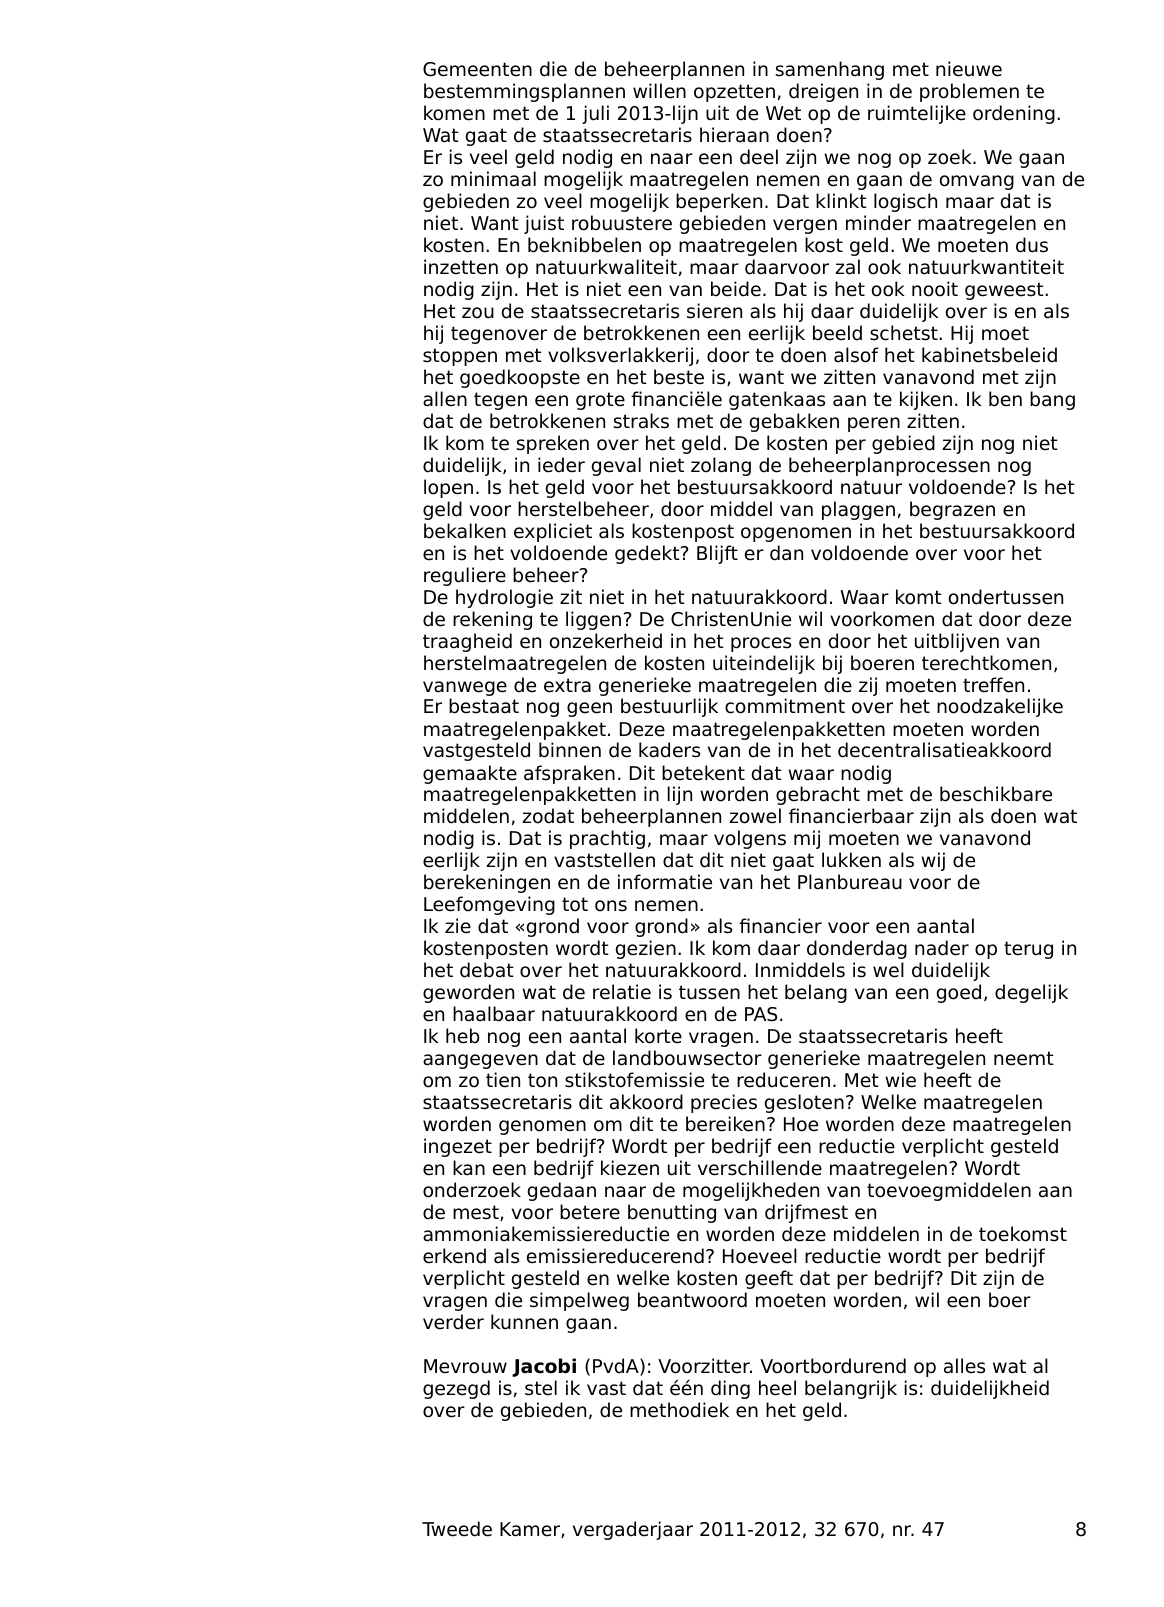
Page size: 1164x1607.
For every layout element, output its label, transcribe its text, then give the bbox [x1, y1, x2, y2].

text Gemeenten die de beheerplannen in samenhang met nieuwe bestemmingsplannen willen opzetten, dreigen in de problemen te komen met de 1 juli 2013-lijn uit de Wet op de ruimtelijke ordening. Wat gaat de staatssecretaris hieraan doen? [422, 59, 1087, 147]
text Mevrouw Jacobi (PvdA): Voorzitter. Voortbordurend op alles wat al gezegd is, stel ik vast dat één ding heel belangrijk is: duidelijkheid over de gebieden, de methodiek en het geld. [422, 1356, 1087, 1422]
text Er is veel geld nodig en naar een deel zijn we nog op zoek. We gaan zo minimaal mogelijk maatregelen nemen en gaan de omvang van de gebieden zo veel mogelijk beperken. Dat klinkt logisch maar dat is niet. Want juist robuustere gebieden vergen minder maatregelen en kosten. En beknibbelen op maatregelen kost geld. We moeten dus inzetten op natuurkwaliteit, maar daarvoor zal ook natuurkwantiteit nodig zijn. Het is niet een van beide. Dat is het ook nooit geweest. Het zou de staatssecretaris sieren als hij daar duidelijk over is en als hij tegenover de betrokkenen een eerlijk beeld schetst. Hij moet stoppen met volksverlakkerij, door te doen alsof het kabinetsbeleid het goedkoopste en het beste is, want we zitten vanavond met zijn allen tegen een grote financiële gatenkaas aan te kijken. Ik ben bang dat de betrokkenen straks met de gebakken peren zitten. [422, 147, 1087, 433]
text Er bestaat nog geen bestuurlijk commitment over het noodzakelijke maatregelenpakket. Deze maatregelenpakketten moeten worden vastgesteld binnen de kaders van de in het decentralisatieakkoord gemaakte afspraken. Dit betekent dat waar nodig maatregelenpakketten in lijn worden gebracht met de beschikbare middelen, zodat beheerplannen zowel financierbaar zijn als doen wat nodig is. Dat is prachtig, maar volgens mij moeten we vanavond eerlijk zijn en vaststellen dat dit niet gaat lukken als wij de berekeningen en de informatie van het Planbureau voor de Leefomgeving tot ons nemen. [422, 696, 1087, 916]
text Ik heb nog een aantal korte vragen. De staatssecretaris heeft aangegeven dat de landbouwsector generieke maatregelen neemt om zo tien ton stikstofemissie te reduceren. Met wie heeft de staatssecretaris dit akkoord precies gesloten? Welke maatregelen worden genomen om dit te bereiken? Hoe worden deze maatregelen ingezet per bedrijf? Wordt per bedrijf een reductie verplicht gesteld en kan een bedrijf kiezen uit verschillende maatregelen? Wordt onderzoek gedaan naar de mogelijkheden van toevoegmiddelen aan de mest, voor betere benutting van drijfmest en ammoniakemissiereductie en worden deze middelen in de toekomst erkend als emissiereducerend? Hoeveel reductie wordt per bedrijf verplicht gesteld en welke kosten geeft dat per bedrijf? Dit zijn de vragen die simpelweg beantwoord moeten worden, wil een boer verder kunnen gaan. [422, 1026, 1087, 1334]
text Ik kom te spreken over het geld. De kosten per gebied zijn nog niet duidelijk, in ieder geval niet zolang de beheerplanprocessen nog lopen. Is het geld voor het bestuursakkoord natuur voldoende? Is het geld voor herstelbeheer, door middel van plaggen, begrazen en bekalken expliciet als kostenpost opgenomen in het bestuursakkoord en is het voldoende gedekt? Blijft er dan voldoende over voor het reguliere beheer? [422, 433, 1087, 587]
text De hydrologie zit niet in het natuurakkoord. Waar komt ondertussen de rekening te liggen? De ChristenUnie wil voorkomen dat door deze traagheid en onzekerheid in het proces en door het uitblijven van herstelmaatregelen de kosten uiteindelijk bij boeren terechtkomen, vanwege de extra generieke maatregelen die zij moeten treffen. [422, 587, 1087, 696]
text Ik zie dat «grond voor grond» als financier voor een aantal kostenposten wordt gezien. Ik kom daar donderdag nader op terug in het debat over het natuurakkoord. Inmiddels is wel duidelijk geworden wat de relatie is tussen het belang van een goed, degelijk en haalbaar natuurakkoord en de PAS. [422, 916, 1087, 1026]
